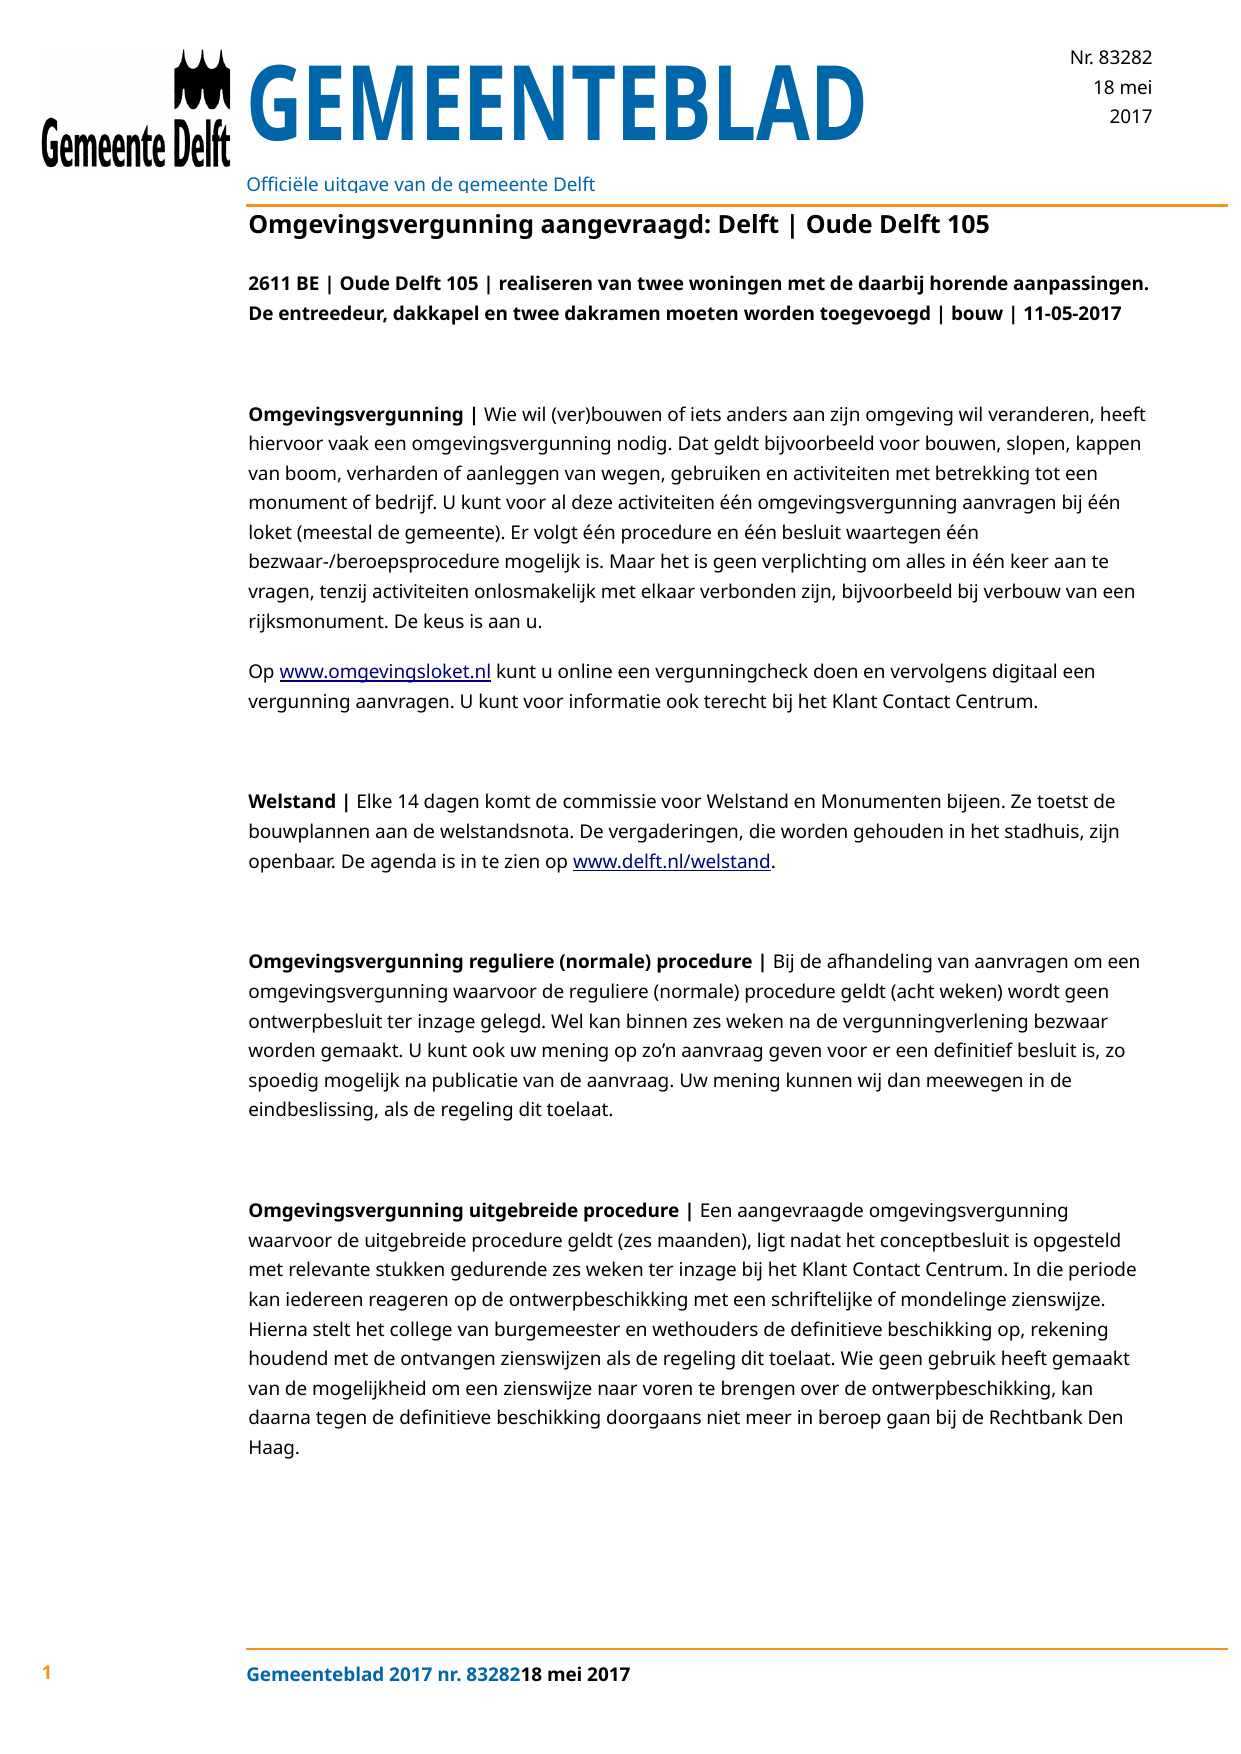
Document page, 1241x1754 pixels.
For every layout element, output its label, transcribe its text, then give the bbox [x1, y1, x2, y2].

text Op www.omgevingsloket.nl kunt u online een vergunningcheck doen en vervolgens digitaal een vergunning aanvragen. U kunt voor informatie ook terecht bij het Klant Contact Centrum. [248, 658, 1152, 713]
text 2611 BE | Oude Delft 105 | realiseren van twee woningen met de daarbij horende aanpassingen. De entreedeur, dakkapel en twee dakramen moeten worden toegevoegd | bouw | 11-05-2017 [248, 270, 1152, 326]
picture [41, 47, 231, 172]
text Omgevingsvergunning reguliere (normale) procedure | Bij de afhandeling van aanvragen om een omgevingsvergunning waarvoor de reguliere (normale) procedure geldt (acht weken) wordt geen ontwerpbesluit ter inzage gelegd. Wel kan binnen zes weken na de vergunningverlening bezwaar worden gemaakt. U kunt ook uw mening op zo’n aanvraag geven voor er een definitief besluit is, zo spoedig mogelijk na publicatie van de aanvraag. Uw mening kunnen wij dan meewegen in de eindbeslissing, als de regeling dit toelaat. [248, 949, 1152, 1122]
text Omgevingsvergunning uitgebreide procedure | Een aangevraagde omgevingsvergunning waarvoor de uitgebreide procedure geldt (zes maanden), ligt nadat het conceptbesluit is opgesteld met relevante stukken gedurende zes weken ter inzage bij het Klant Contact Centrum. In die periode kan iedereen reageren op de ontwerpbeschikking met een schriftelijke of mondelinge zienswijze. Hierna stelt het college van burgemeester en wethouders de definitieve beschikking op, rekening houdend met de ontvangen zienswijzen als de regeling dit toelaat. Wie geen gebruik heeft gemaakt van de mogelijkheid om een zienswijze naar voren te brengen over de ontwerpbeschikking, kan daarna tegen de definitieve beschikking doorgaans niet meer in beroep gaan bij de Rechtbank Den Haag. [248, 1197, 1152, 1460]
text Omgevingsvergunning | Wie wil (ver)bouwen of iets anders aan zijn omgeving wil veranderen, heeft hiervoor vaak een omgevingsvergunning nodig. Dat geldt bijvoorbeeld voor bouwen, slopen, kappen van boom, verharden of aanleggen van wegen, gebruiken en activiteiten met betrekking tot een monument of bedrijf. U kunt voor al deze activiteiten één omgevingsvergunning aanvragen bij één loket (meestal de gemeente). Er volgt één procedure en één besluit waartegen één bezwaar-/beroepsprocedure mogelijk is. Maar het is geen verplichting om alles in één keer aan te vragen, tenzij activiteiten onlosmakelijk met elkaar verbonden zijn, bijvoorbeeld bij verbouw van een rijksmonument. De keus is aan u. [248, 401, 1152, 633]
text Omgevingsvergunning aangevraagd: Delft | Oude Delft 105 [248, 207, 1152, 241]
text Welstand | Elke 14 dagen komt de commissie voor Welstand en Monumenten bijeen. Ze toetst de bouwplannen aan de welstandsnota. De vergaderingen, die worden gehouden in het stadhuis, zijn openbaar. De agenda is in te zien op www.delft.nl/welstand. [248, 789, 1152, 873]
